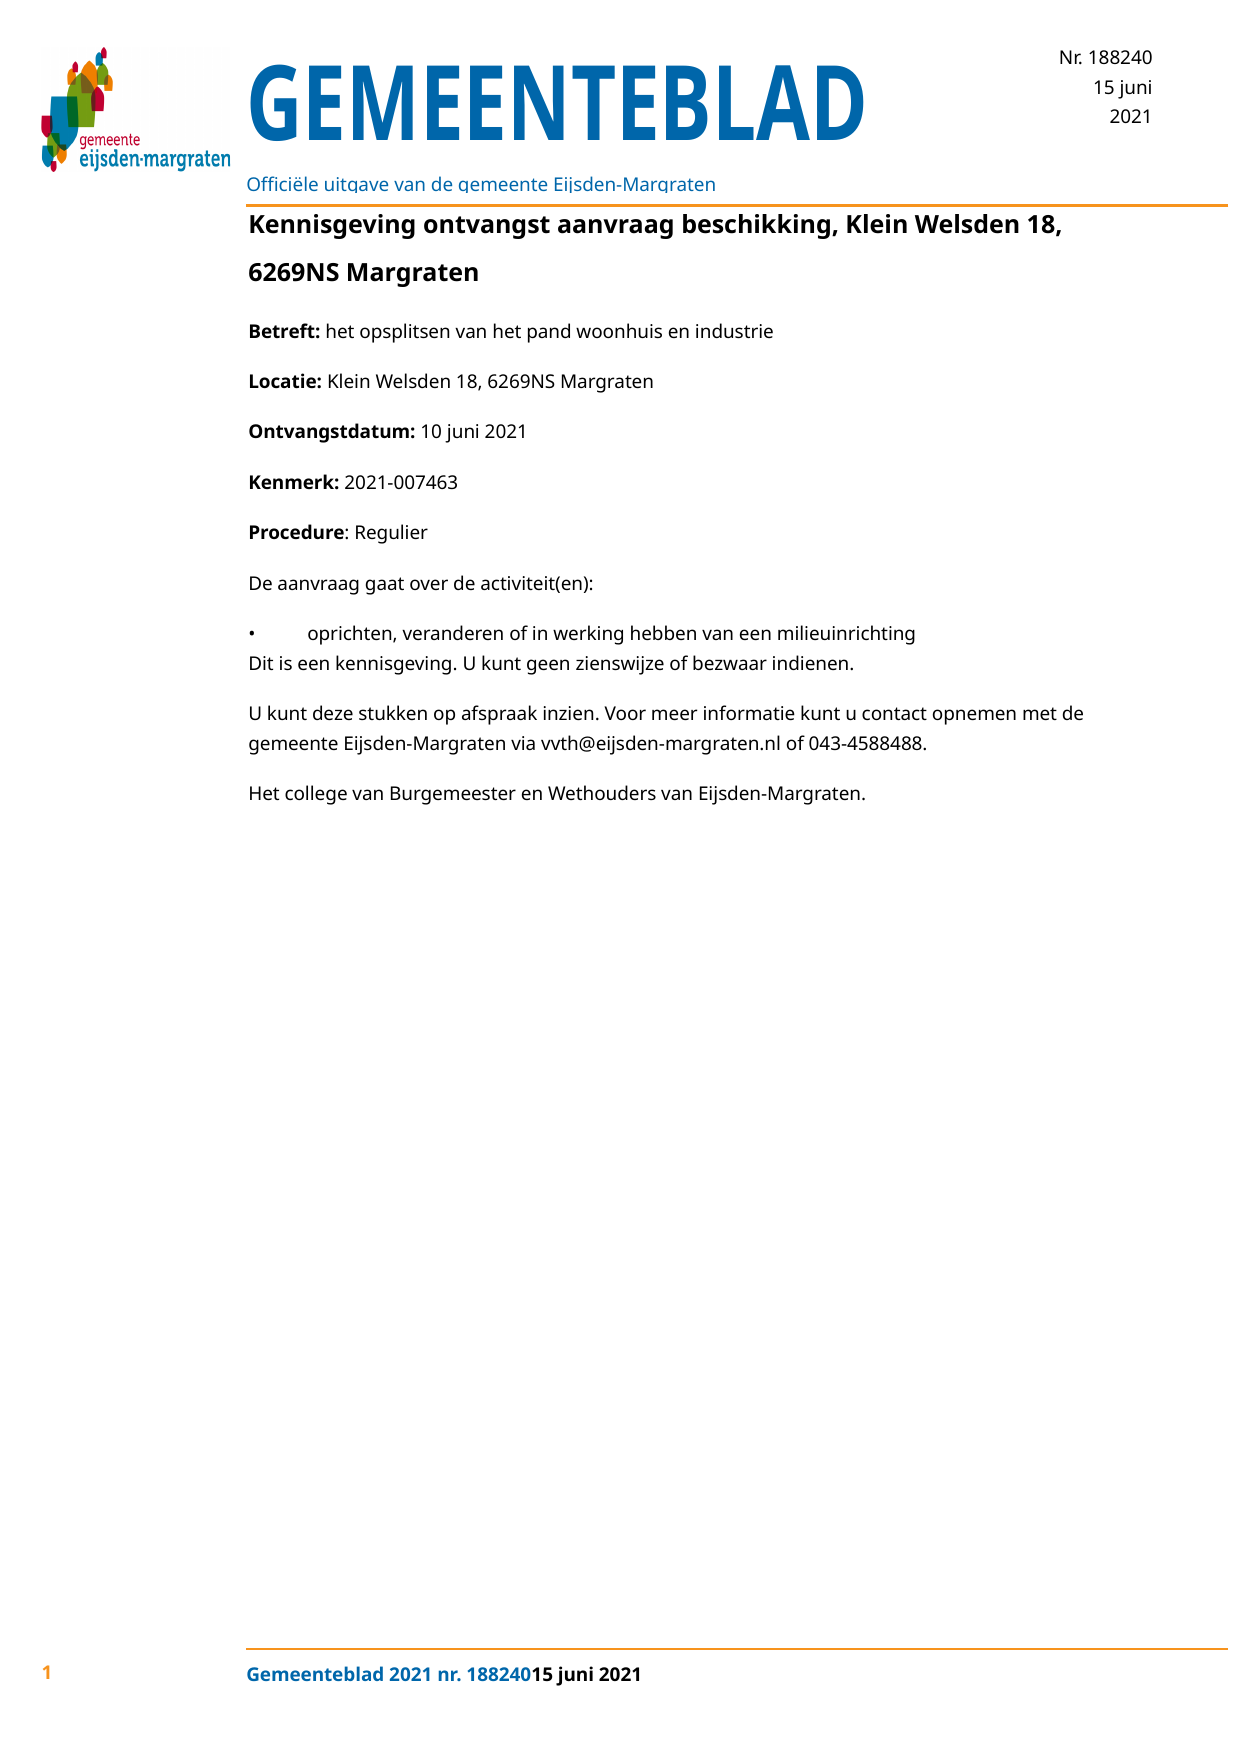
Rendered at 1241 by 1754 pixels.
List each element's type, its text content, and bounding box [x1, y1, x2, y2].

text Betreft: het opsplitsen van het pand woonhuis en industrie [248, 318, 1152, 344]
text Kenmerk: 2021-007463 [248, 469, 1152, 495]
text Procedure: Regulier [248, 519, 1152, 545]
text Het college van Burgemeester en Wethouders van Eijsden-Margraten. [248, 780, 1152, 806]
text Locatie: Klein Welsden 18, 6269NS Margraten [248, 368, 1152, 394]
text Dit is een kennisgeving. U kunt geen zienswijze of bezwaar indienen. [248, 650, 1152, 676]
text Ontvangstdatum: 10 juni 2021 [248, 419, 1152, 444]
picture [41, 47, 231, 172]
text De aanvraag gaat over de activiteit(en): [248, 570, 1152, 596]
list oprichten, veranderen of in werking hebben van een milieuinrichting [248, 620, 1152, 646]
text Kennisgeving ontvangst aanvraag beschikking, Klein Welsden 18, 6269NS Margraten [248, 207, 1152, 288]
text U kunt deze stukken op afspraak inzien. Voor meer informatie kunt u contact opnemen met de gemeente Eijsden-Margraten via vvth@eijsden-margraten.nl of 043-4588488. [248, 700, 1152, 756]
